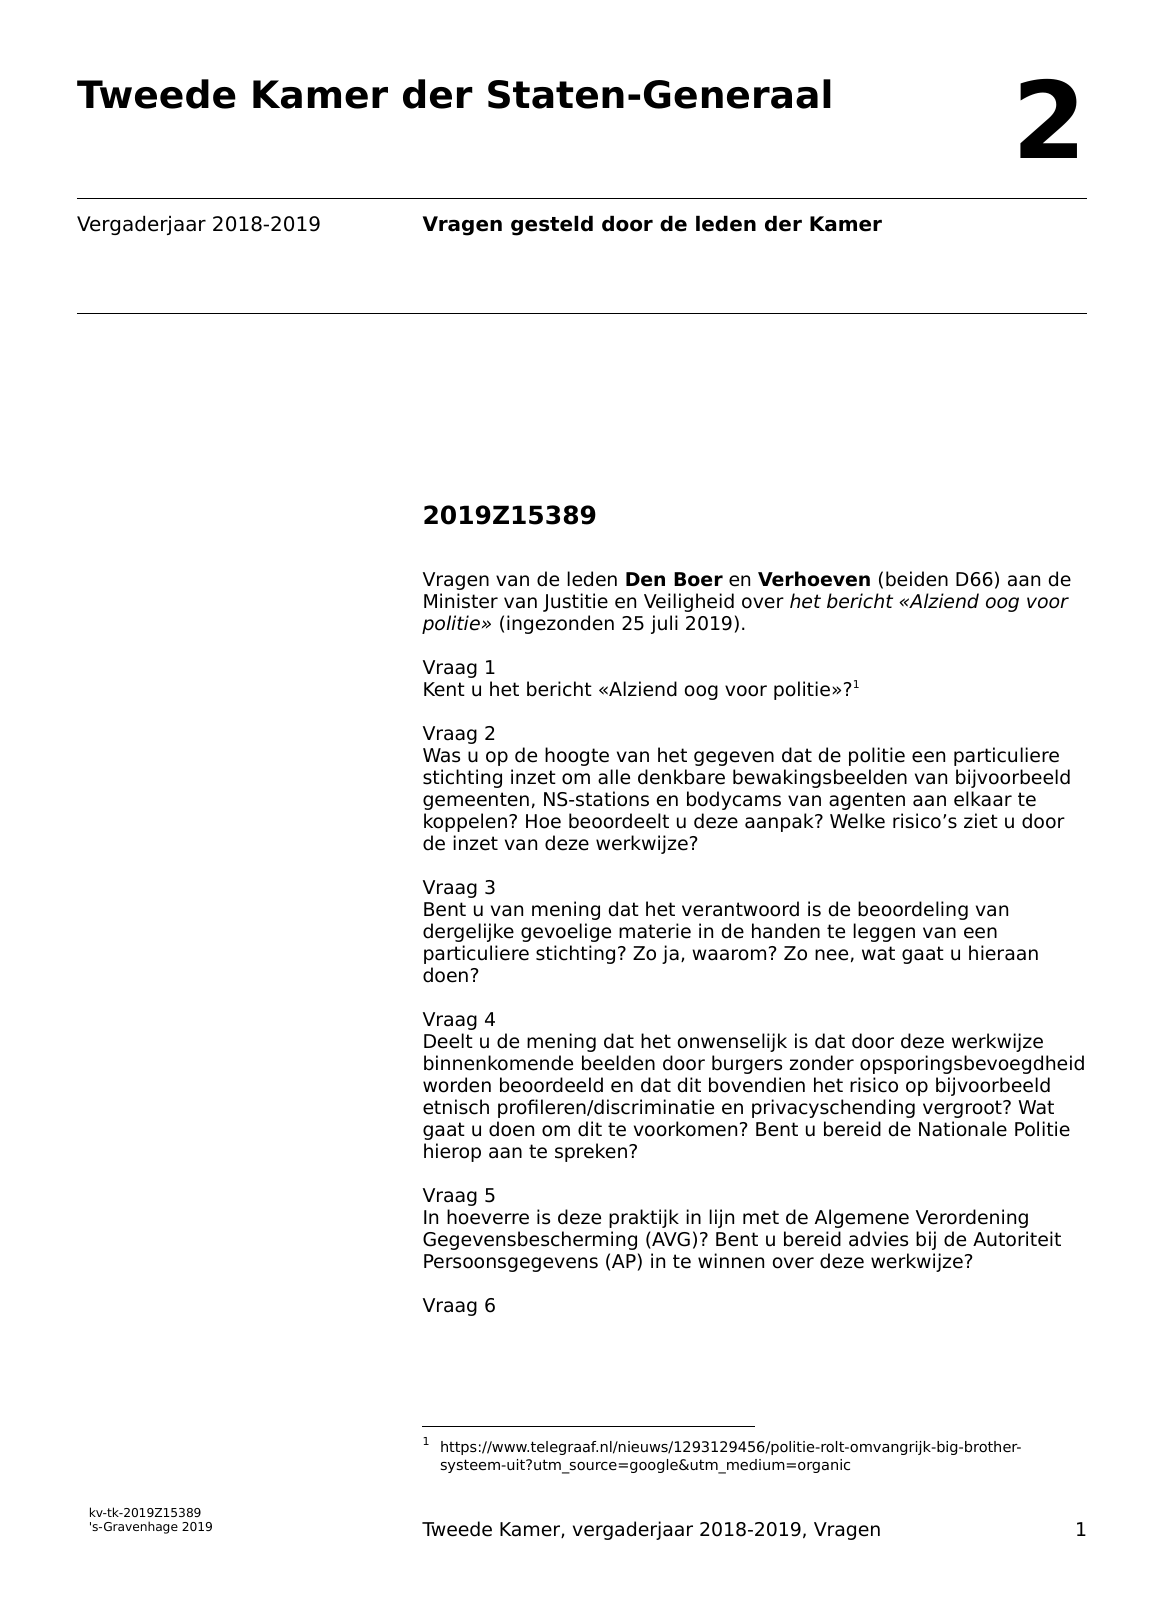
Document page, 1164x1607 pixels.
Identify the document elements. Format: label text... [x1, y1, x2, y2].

text In hoeverre is deze praktijk in lijn met de Algemene Verordening Gegevensbescherming (AVG)? Bent u bereid advies bij de Autoriteit Persoonsgegevens (AP) in te winnen over deze werkwijze? [422, 1207, 1087, 1273]
text 's-Gravenhage 2019 [88, 1520, 323, 1534]
text Was u op de hoogte van het gegeven dat de politie een particuliere stichting inzet om alle denkbare bewakingsbeelden van bijvoorbeeld gemeenten, NS-stations en bodycams van agenten aan elkaar te koppelen? Hoe beoordeelt u deze aanpak? Welke risico’s ziet u door de inzet van deze werkwijze? [422, 745, 1087, 855]
text Vraag 3 [422, 877, 1087, 899]
table_cell Vragen gesteld door de leden der Kamer [422, 199, 1087, 313]
table_header Tweede Kamer der Staten-Generaal [77, 59, 886, 198]
text Bent u van mening dat het verantwoord is de beoordeling van dergelijke gevoelige materie in de handen te leggen van een particuliere stichting? Zo ja, waarom? Zo nee, wat gaat u hieraan doen? [422, 899, 1087, 987]
text Vraag 1 [422, 657, 1087, 679]
text 2019Z15389 [422, 501, 1087, 531]
table_header 2 [886, 59, 1087, 198]
text Vraag 5 [422, 1185, 1087, 1207]
text Vraag 2 [422, 723, 1087, 745]
text Vragen van de leden Den Boer en Verhoeven (beiden D66) aan de Minister van Justitie en Veiligheid over het bericht «Alziend oog voor politie» (ingezonden 25 juli 2019). [422, 569, 1087, 635]
table_cell Vergaderjaar 2018-2019 [77, 199, 422, 313]
text Deelt u de mening dat het onwenselijk is dat door deze werkwijze binnenkomende beelden door burgers zonder opsporingsbevoegdheid worden beoordeeld en dat dit bovendien het risico op bijvoorbeeld etnisch profileren/discriminatie en privacyschending vergroot? Wat gaat u doen om dit te voorkomen? Bent u bereid de Nationale Politie hierop aan te spreken? [422, 1031, 1087, 1163]
text Vraag 4 [422, 1009, 1087, 1031]
text Vraag 6 [422, 1295, 1087, 1317]
text Kent u het bericht «Alziend oog voor politie»? [422, 679, 1087, 701]
text kv-tk-2019Z15389 [88, 1506, 323, 1520]
text https://www.telegraaf.nl/nieuws/1293129456/politie-rolt-omvangrijk-big-brother-systeem-uit?utm_source=google&utm_medium=organic [422, 1435, 1087, 1474]
